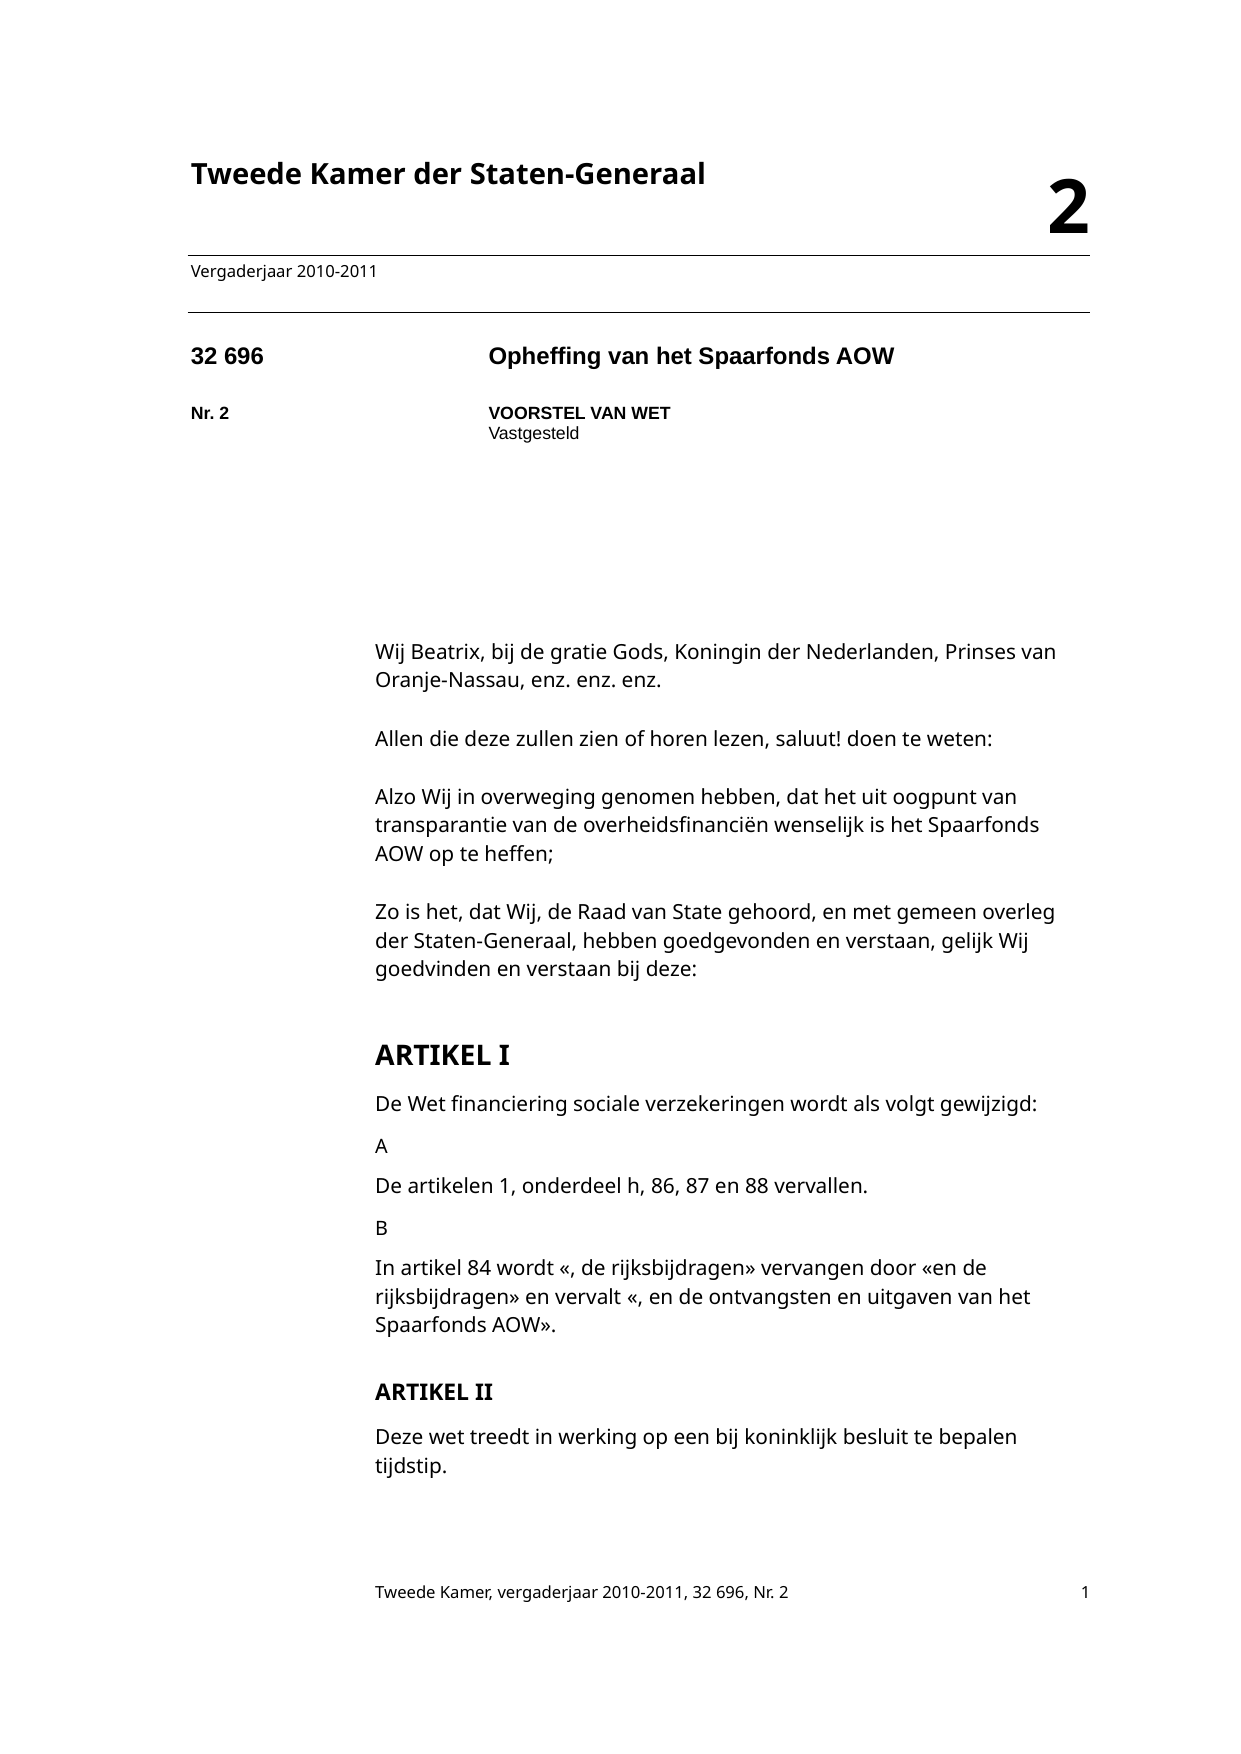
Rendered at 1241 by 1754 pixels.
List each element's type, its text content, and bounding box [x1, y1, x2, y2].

text Allen die deze zullen zien of horen lezen, saluut! doen te weten: [375, 724, 1090, 752]
text Alzo Wij in overweging genomen hebben, dat het uit oogpunt van transparantie van de overheidsfinanciën wenselijk is het Spaarfonds AOW op te heffen; [375, 782, 1090, 867]
table_cell Nr. 2 [188, 399, 485, 518]
text Deze wet treedt in werking op een bij koninklijk besluit te bepalen tijdstip. [375, 1422, 1090, 1479]
text B [375, 1214, 1090, 1242]
text De Wet financiering sociale verzekeringen wordt als volgt gewijzigd: [375, 1089, 1090, 1117]
subtitle ARTIKEL I [375, 1035, 1090, 1074]
text Zo is het, dat Wij, de Raad van State gehoord, en met gemeen overleg der Staten-Generaal, hebben goedgevonden en verstaan, gelijk Wij goedvinden en verstaan bij deze: [375, 897, 1090, 983]
table_cell Opheffing van het Spaarfonds AOW [485, 339, 1090, 399]
text De artikelen 1, onderdeel h, 86, 87 en 88 vervallen. [375, 1171, 1090, 1199]
table_cell [485, 256, 1090, 312]
table_cell [485, 313, 1090, 339]
text In artikel 84 wordt «, de rijksbijdragen» vervangen door «en de rijksbijdragen» en vervalt «, en de ontvangsten en uitgaven van het Spaarfonds AOW». [375, 1253, 1090, 1339]
table_cell 32 696 [188, 339, 485, 399]
text Wij Beatrix, bij de gratie Gods, Koningin der Nederlanden, Prinses van Oranje-Nassau, enz. enz. enz. [375, 637, 1090, 694]
table_cell VOORSTEL VAN WET Vastgesteld [485, 399, 1090, 518]
text A [375, 1132, 1090, 1159]
table_header Tweede Kamer der Staten-Generaal [188, 150, 909, 255]
table_cell Vergaderjaar 2010-2011 [188, 256, 485, 312]
table_cell [188, 313, 485, 339]
table_header 2 [910, 150, 1090, 255]
subtitle ARTIKEL II [375, 1376, 1090, 1407]
